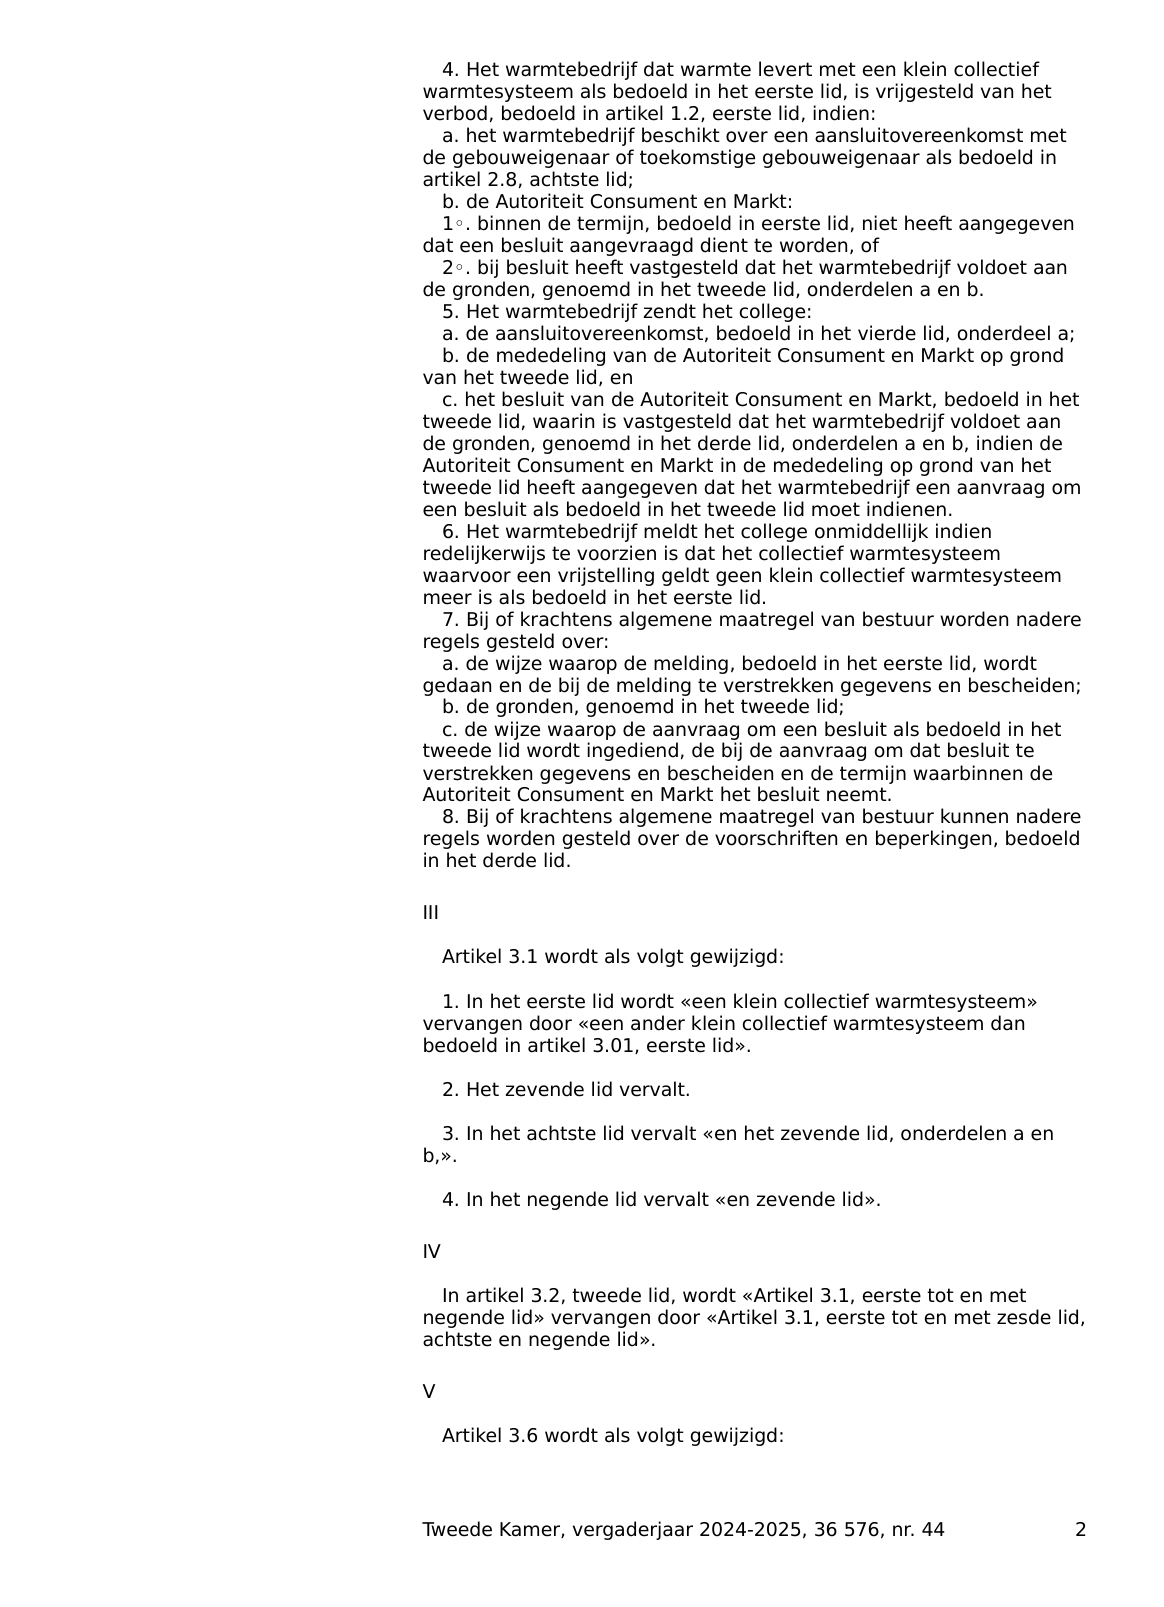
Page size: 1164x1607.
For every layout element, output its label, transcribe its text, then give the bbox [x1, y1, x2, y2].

text 4. In het negende lid vervalt «en zevende lid». [422, 1189, 1087, 1211]
text 6. Het warmtebedrijf meldt het college onmiddellijk indien redelijkerwijs te voorzien is dat het collectief warmtesysteem waarvoor een vrijstelling geldt geen klein collectief warmtesysteem meer is als bedoeld in het eerste lid. [422, 521, 1087, 608]
text c. de wijze waarop de aanvraag om een besluit als bedoeld in het tweede lid wordt ingediend, de bij de aanvraag om dat besluit te verstrekken gegevens en bescheiden en de termijn waarbinnen de Autoriteit Consument en Markt het besluit neemt. [422, 718, 1087, 806]
text 2. Het zevende lid vervalt. [422, 1079, 1087, 1101]
text Artikel 3.1 wordt als volgt gewijzigd: [422, 946, 1087, 968]
text In artikel 3.2, tweede lid, wordt «Artikel 3.1, eerste tot en met negende lid» vervangen door «Artikel 3.1, eerste tot en met zesde lid, achtste en negende lid». [422, 1285, 1087, 1351]
text 2◦. bij besluit heeft vastgesteld dat het warmtebedrijf voldoet aan de gronden, genoemd in het tweede lid, onderdelen a en b. [422, 257, 1087, 301]
text a. het warmtebedrijf beschikt over een aansluitovereenkomst met de gebouweigenaar of toekomstige gebouweigenaar als bedoeld in artikel 2.8, achtste lid; [422, 125, 1087, 191]
text 5. Het warmtebedrijf zendt het college: [422, 301, 1087, 323]
subtitle V [422, 1381, 1087, 1403]
text a. de wijze waarop de melding, bedoeld in het eerste lid, wordt gedaan en de bij de melding te verstrekken gegevens en bescheiden; [422, 652, 1087, 696]
text b. de Autoriteit Consument en Markt: [422, 191, 1087, 213]
text b. de gronden, genoemd in het tweede lid; [422, 696, 1087, 718]
text 1◦. binnen de termijn, bedoeld in eerste lid, niet heeft aangegeven dat een besluit aangevraagd dient te worden, of [422, 213, 1087, 257]
text 3. In het achtste lid vervalt «en het zevende lid, onderdelen a en b,». [422, 1123, 1087, 1167]
subtitle III [422, 902, 1087, 924]
text a. de aansluitovereenkomst, bedoeld in het vierde lid, onderdeel a; [422, 323, 1087, 345]
subtitle IV [422, 1241, 1087, 1263]
text c. het besluit van de Autoriteit Consument en Markt, bedoeld in het tweede lid, waarin is vastgesteld dat het warmtebedrijf voldoet aan de gronden, genoemd in het derde lid, onderdelen a en b, indien de Autoriteit Consument en Markt in de mededeling op grond van het tweede lid heeft aangegeven dat het warmtebedrijf een aanvraag om een besluit als bedoeld in het tweede lid moet indienen. [422, 389, 1087, 521]
text b. de mededeling van de Autoriteit Consument en Markt op grond van het tweede lid, en [422, 345, 1087, 389]
text 8. Bij of krachtens algemene maatregel van bestuur kunnen nadere regels worden gesteld over de voorschriften en beperkingen, bedoeld in het derde lid. [422, 806, 1087, 872]
text 1. In het eerste lid wordt «een klein collectief warmtesysteem» vervangen door «een ander klein collectief warmtesysteem dan bedoeld in artikel 3.01, eerste lid». [422, 991, 1087, 1057]
text Artikel 3.6 wordt als volgt gewijzigd: [422, 1425, 1087, 1447]
text 4. Het warmtebedrijf dat warmte levert met een klein collectief warmtesysteem als bedoeld in het eerste lid, is vrijgesteld van het verbod, bedoeld in artikel 1.2, eerste lid, indien: [422, 59, 1087, 125]
text 7. Bij of krachtens algemene maatregel van bestuur worden nadere regels gesteld over: [422, 608, 1087, 652]
